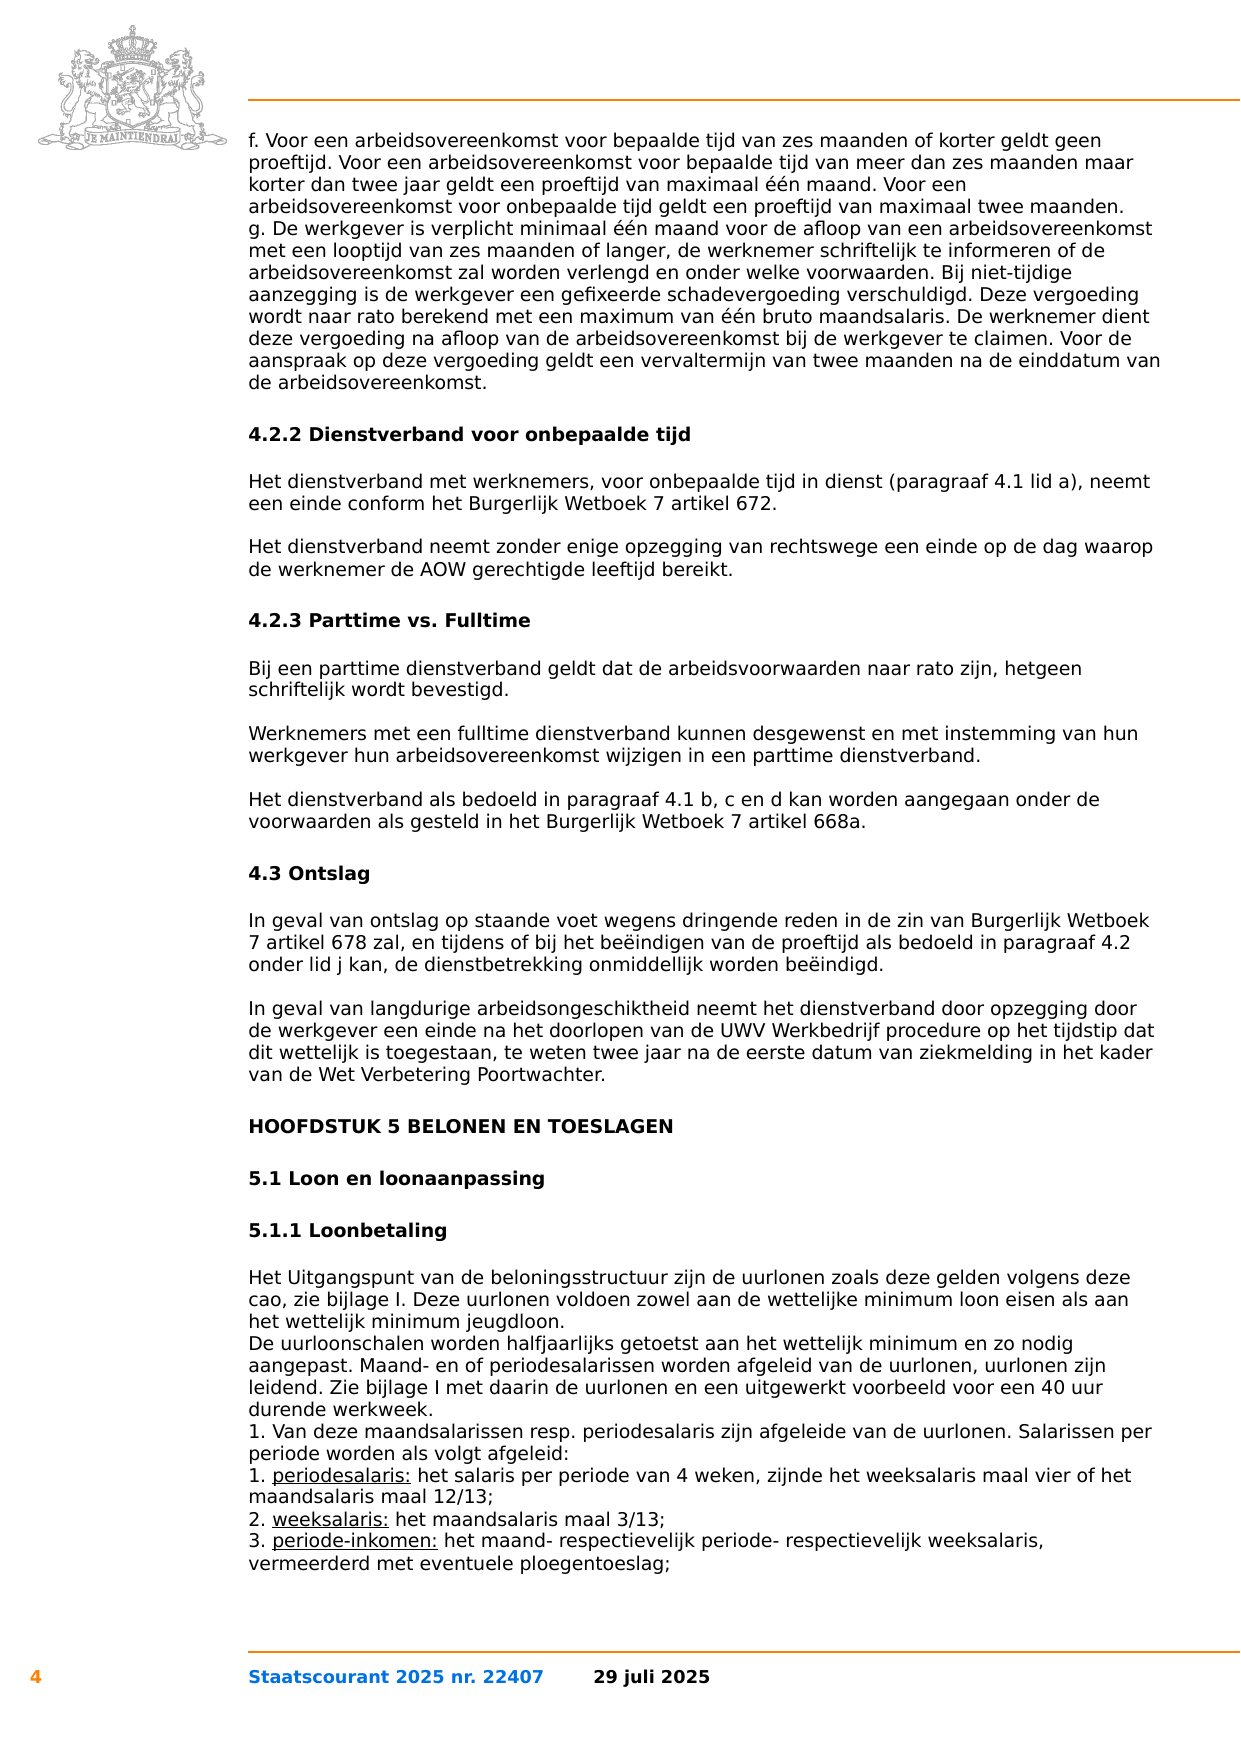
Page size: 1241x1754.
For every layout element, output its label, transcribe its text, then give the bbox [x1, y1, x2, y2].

text 1. periodesalaris: het salaris per periode van 4 weken, zijnde het weeksalaris maal vier of het maandsalaris maal 12/13; [248, 1464, 1163, 1508]
text De uurloonschalen worden halfjaarlijks getoetst aan het wettelijk minimum en zo nodig aangepast. Maand- en of periodesalarissen worden afgeleid van de uurlonen, uurlonen zijn leidend. Zie bijlage I met daarin de uurlonen en een uitgewerkt voorbeeld voor een 40 uur durende werkweek. [248, 1333, 1163, 1421]
text Werknemers met een fulltime dienstverband kunnen desgewenst en met instemming van hun werkgever hun arbeidsovereenkomst wijzigen in een parttime dienstverband. [248, 723, 1163, 767]
text Het dienstverband met werknemers, voor onbepaalde tijd in dienst (paragraaf 4.1 lid a), neemt een einde conform het Burgerlijk Wetboek 7 artikel 672. [248, 471, 1163, 514]
text In geval van langdurige arbeidsongeschiktheid neemt het dienstverband door opzegging door de werkgever een einde na het doorlopen van de UWV Werkbedrijf procedure op het tijdstip dat dit wettelijk is toegestaan, te weten twee jaar na de eerste datum van ziekmelding in het kader van de Wet Verbetering Poortwachter. [248, 998, 1163, 1086]
picture [38, 25, 227, 150]
text Het dienstverband als bedoeld in paragraaf 4.1 b, c en d kan worden aangegaan onder de voorwaarden als gesteld in het Burgerlijk Wetboek 7 artikel 668a. [248, 789, 1163, 833]
text g. De werkgever is verplicht minimaal één maand voor de afloop van een arbeidsovereenkomst met een looptijd van zes maanden of langer, de werknemer schriftelijk te informeren of de arbeidsovereenkomst zal worden verlengd en onder welke voorwaarden. Bij niet-tijdige aanzegging is de werkgever een gefixeerde schadevergoeding verschuldigd. Deze vergoeding wordt naar rato berekend met een maximum van één bruto maandsalaris. De werknemer dient deze vergoeding na afloop van de arbeidsovereenkomst bij de werkgever te claimen. Voor de aanspraak op deze vergoeding geldt een vervaltermijn van twee maanden na de einddatum van de arbeidsovereenkomst. [248, 218, 1163, 394]
text In geval van ontslag op staande voet wegens dringende reden in de zin van Burgerlijk Wetboek 7 artikel 678 zal, en tijdens of bij het beëindigen van de proeftijd als bedoeld in paragraaf 4.2 onder lid j kan, de dienstbetrekking onmiddellijk worden beëindigd. [248, 910, 1163, 976]
text 2. weeksalaris: het maandsalaris maal 3/13; [248, 1508, 1163, 1530]
subtitle 4.2.3 Parttime vs. Fulltime [248, 610, 1163, 632]
text f. Voor een arbeidsovereenkomst voor bepaalde tijd van zes maanden of korter geldt geen proeftijd. Voor een arbeidsovereenkomst voor bepaalde tijd van meer dan zes maanden maar korter dan twee jaar geldt een proeftijd van maximaal één maand. Voor een arbeidsovereenkomst voor onbepaalde tijd geldt een proeftijd van maximaal twee maanden. [248, 130, 1163, 218]
subtitle 5.1 Loon en loonaanpassing [248, 1168, 1163, 1190]
subtitle 5.1.1 Loonbetaling [248, 1220, 1163, 1242]
text 1. Van deze maandsalarissen resp. periodesalaris zijn afgeleide van de uurlonen. Salarissen per periode worden als volgt afgeleid: [248, 1421, 1163, 1464]
subtitle 4.3 Ontslag [248, 863, 1163, 885]
subtitle HOOFDSTUK 5 BELONEN EN TOESLAGEN [248, 1116, 1163, 1138]
text Het Uitgangspunt van de beloningsstructuur zijn de uurlonen zoals deze gelden volgens deze cao, zie bijlage I. Deze uurlonen voldoen zowel aan de wettelijke minimum loon eisen als aan het wettelijk minimum jeugdloon. [248, 1267, 1163, 1333]
text Het dienstverband neemt zonder enige opzegging van rechtswege een einde op de dag waarop de werknemer de AOW gerechtigde leeftijd bereikt. [248, 536, 1163, 580]
text 3. periode-inkomen: het maand- respectievelijk periode- respectievelijk weeksalaris, vermeerderd met eventuele ploegentoeslag; [248, 1530, 1163, 1574]
subtitle 4.2.2 Dienstverband voor onbepaalde tijd [248, 424, 1163, 446]
text Bij een parttime dienstverband geldt dat de arbeidsvoorwaarden naar rato zijn, hetgeen schriftelijk wordt bevestigd. [248, 657, 1163, 701]
